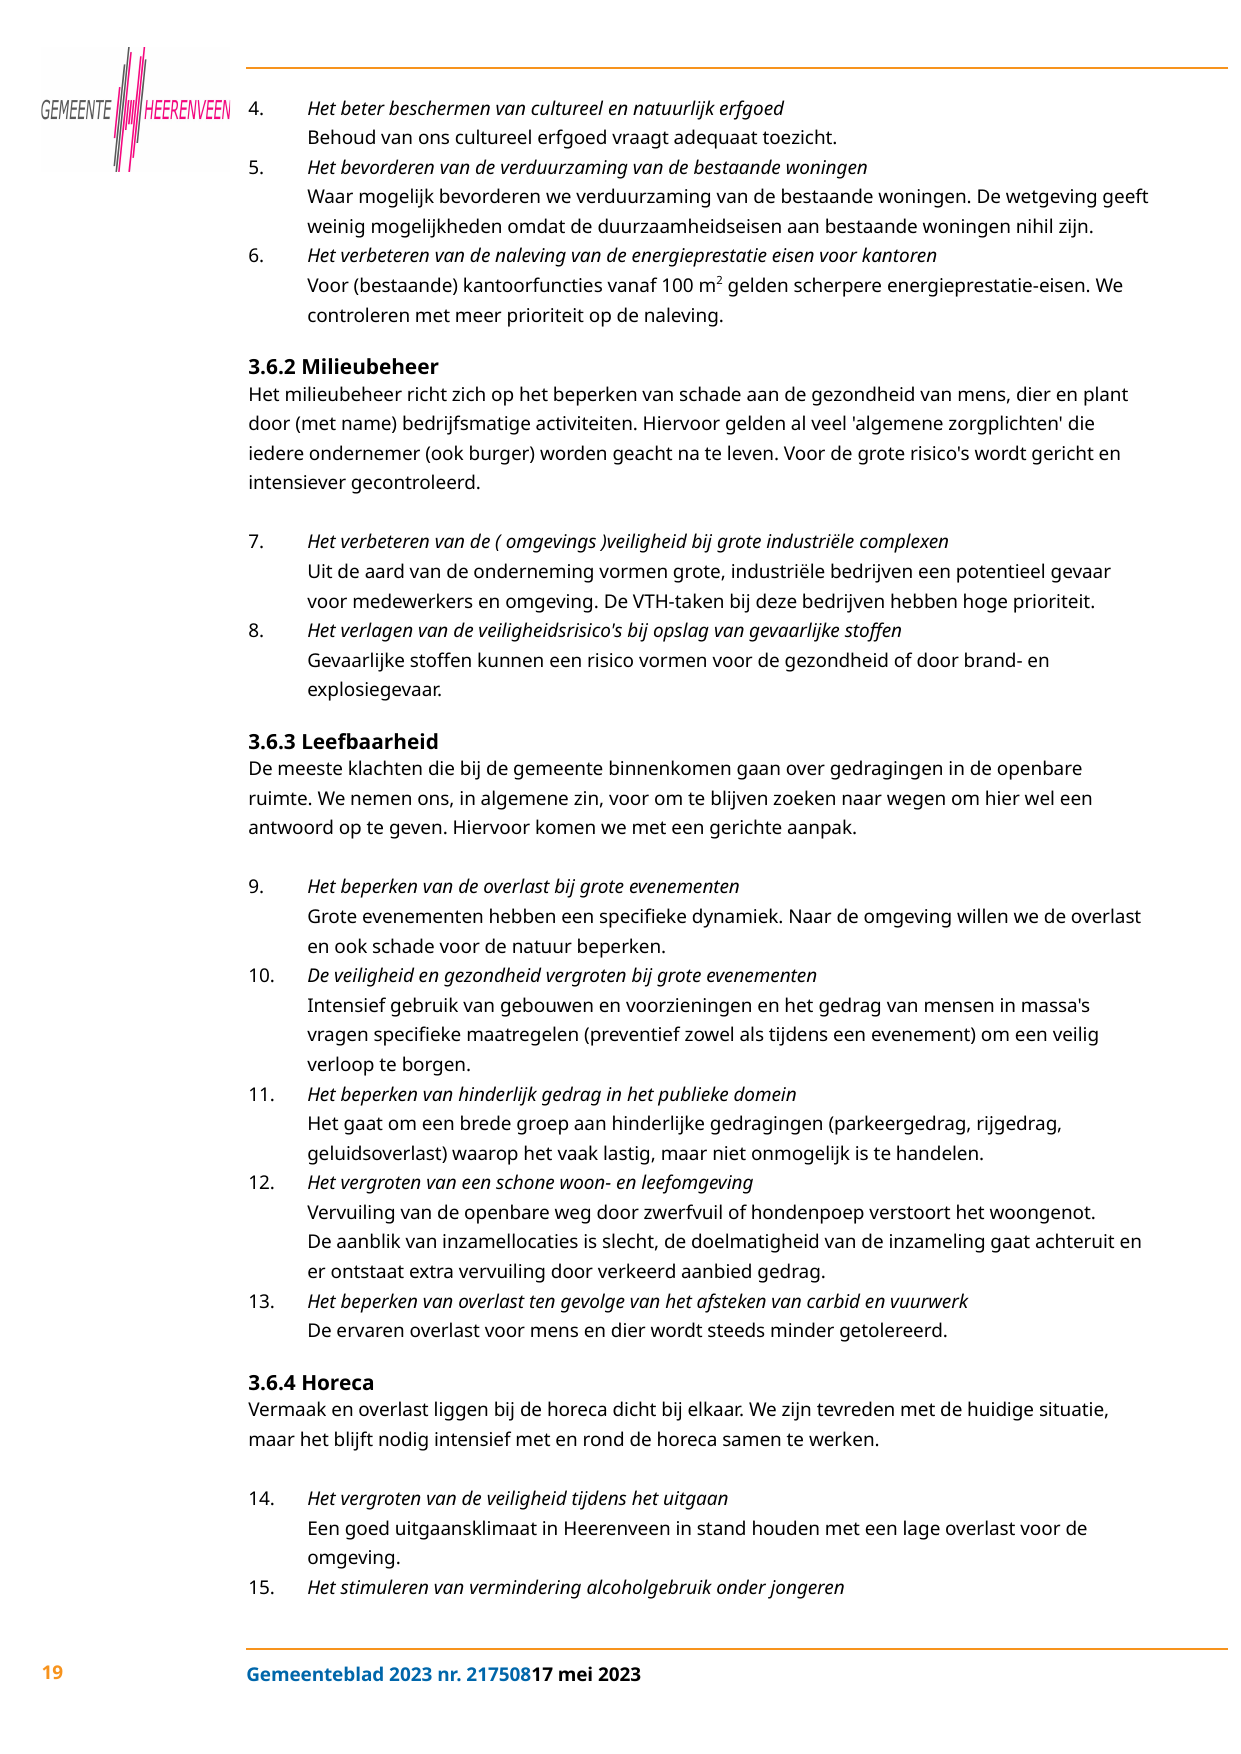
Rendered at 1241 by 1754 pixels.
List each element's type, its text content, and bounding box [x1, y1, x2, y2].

list Het beter beschermen van cultureel en natuurlijk erfgoed [248, 95, 1152, 121]
list De ervaren overlast voor mens en dier wordt steeds minder getolereerd. [248, 1317, 1152, 1343]
text 3.6.2 Milieubeheer [248, 352, 1152, 381]
list Waar mogelijk bevorderen we verduurzaming van de bestaande woningen. De wetgeving geeft weinig mogelijkheden omdat de duurzaamheidseisen aan bestaande woningen nihil zijn. [248, 183, 1152, 239]
list Een goed uitgaansklimaat in Heerenveen in stand houden met een lage overlast voor de omgeving. [248, 1515, 1152, 1570]
list Vervuiling van de openbare weg door zwerfvuil of hondenpoep verstoort het woongenot. [248, 1199, 1152, 1225]
text 3.6.4 Horeca [248, 1368, 1152, 1396]
list Gevaarlijke stoffen kunnen een risico vormen voor de gezondheid of door brand- en explosiegevaar. [248, 647, 1152, 702]
text 3.6.3 Leefbaarheid [248, 727, 1152, 755]
list Grote evenementen hebben een specifieke dynamiek. Naar de omgeving willen we de overlast en ook schade voor de natuur beperken. [248, 903, 1152, 959]
list Het vergroten van de veiligheid tijdens het uitgaan [248, 1485, 1152, 1511]
list Uit de aard van de onderneming vormen grote, industriële bedrijven een potentieel gevaar voor medewerkers en omgeving. De VTH-taken bij deze bedrijven hebben hoge prioriteit. [248, 558, 1152, 613]
list Het beperken van overlast ten gevolge van het afsteken van carbid en vuurwerk [248, 1288, 1152, 1314]
list Het verbeteren van de naleving van de energieprestatie eisen voor kantoren [248, 243, 1152, 268]
list Het beperken van hinderlijk gedrag in het publieke domein [248, 1081, 1152, 1107]
list Het gaat om een brede groep aan hinderlijke gedragingen (parkeergedrag, rijgedrag, geluidsoverlast) waarop het vaak lastig, maar niet onmogelijk is te handelen. [248, 1110, 1152, 1166]
text Vermaak en overlast liggen bij de horeca dicht bij elkaar. We zijn tevreden met de huidige situatie, maar het blijft nodig intensief met en rond de horeca samen te werken. [248, 1396, 1152, 1452]
text Het milieubeheer richt zich op het beperken van schade aan de gezondheid van mens, dier en plant door (met name) bedrijfsmatige activiteiten. Hiervoor gelden al veel 'algemene zorgplichten' die iedere ondernemer (ook burger) worden geacht na te leven. Voor de grote risico's wordt gericht en intensiever gecontroleerd. [248, 381, 1152, 495]
list Het bevorderen van de verduurzaming van de bestaande woningen [248, 154, 1152, 180]
list Voor (bestaande) kantoorfuncties vanaf 100 m2 gelden scherpere energieprestatie-eisen. We controleren met meer prioriteit op de naleving. [248, 272, 1152, 328]
list De veiligheid en gezondheid vergroten bij grote evenementen [248, 962, 1152, 988]
list De aanblik van inzamellocaties is slecht, de doelmatigheid van de inzameling gaat achteruit en er ontstaat extra vervuiling door verkeerd aanbied gedrag. [248, 1229, 1152, 1284]
list Het verlagen van de veiligheidsrisico's bij opslag van gevaarlijke stoffen [248, 617, 1152, 643]
list Het vergroten van een schone woon- en leefomgeving [248, 1169, 1152, 1195]
list Het stimuleren van vermindering alcoholgebruik onder jongeren [248, 1574, 1152, 1599]
list Behoud van ons cultureel erfgoed vraagt adequaat toezicht. [248, 124, 1152, 150]
list Het beperken van de overlast bij grote evenementen [248, 874, 1152, 899]
list Het verbeteren van de ( omgevings )veiligheid bij grote industriële complexen [248, 529, 1152, 554]
picture [41, 47, 231, 172]
text De meeste klachten die bij de gemeente binnenkomen gaan over gedragingen in de openbare ruimte. We nemen ons, in algemene zin, voor om te blijven zoeken naar wegen om hier wel een antwoord op te geven. Hiervoor komen we met een gerichte aanpak. [248, 755, 1152, 840]
list Intensief gebruik van gebouwen en voorzieningen en het gedrag van mensen in massa's vragen specifieke maatregelen (preventief zowel als tijdens een evenement) om een veilig verloop te borgen. [248, 992, 1152, 1077]
